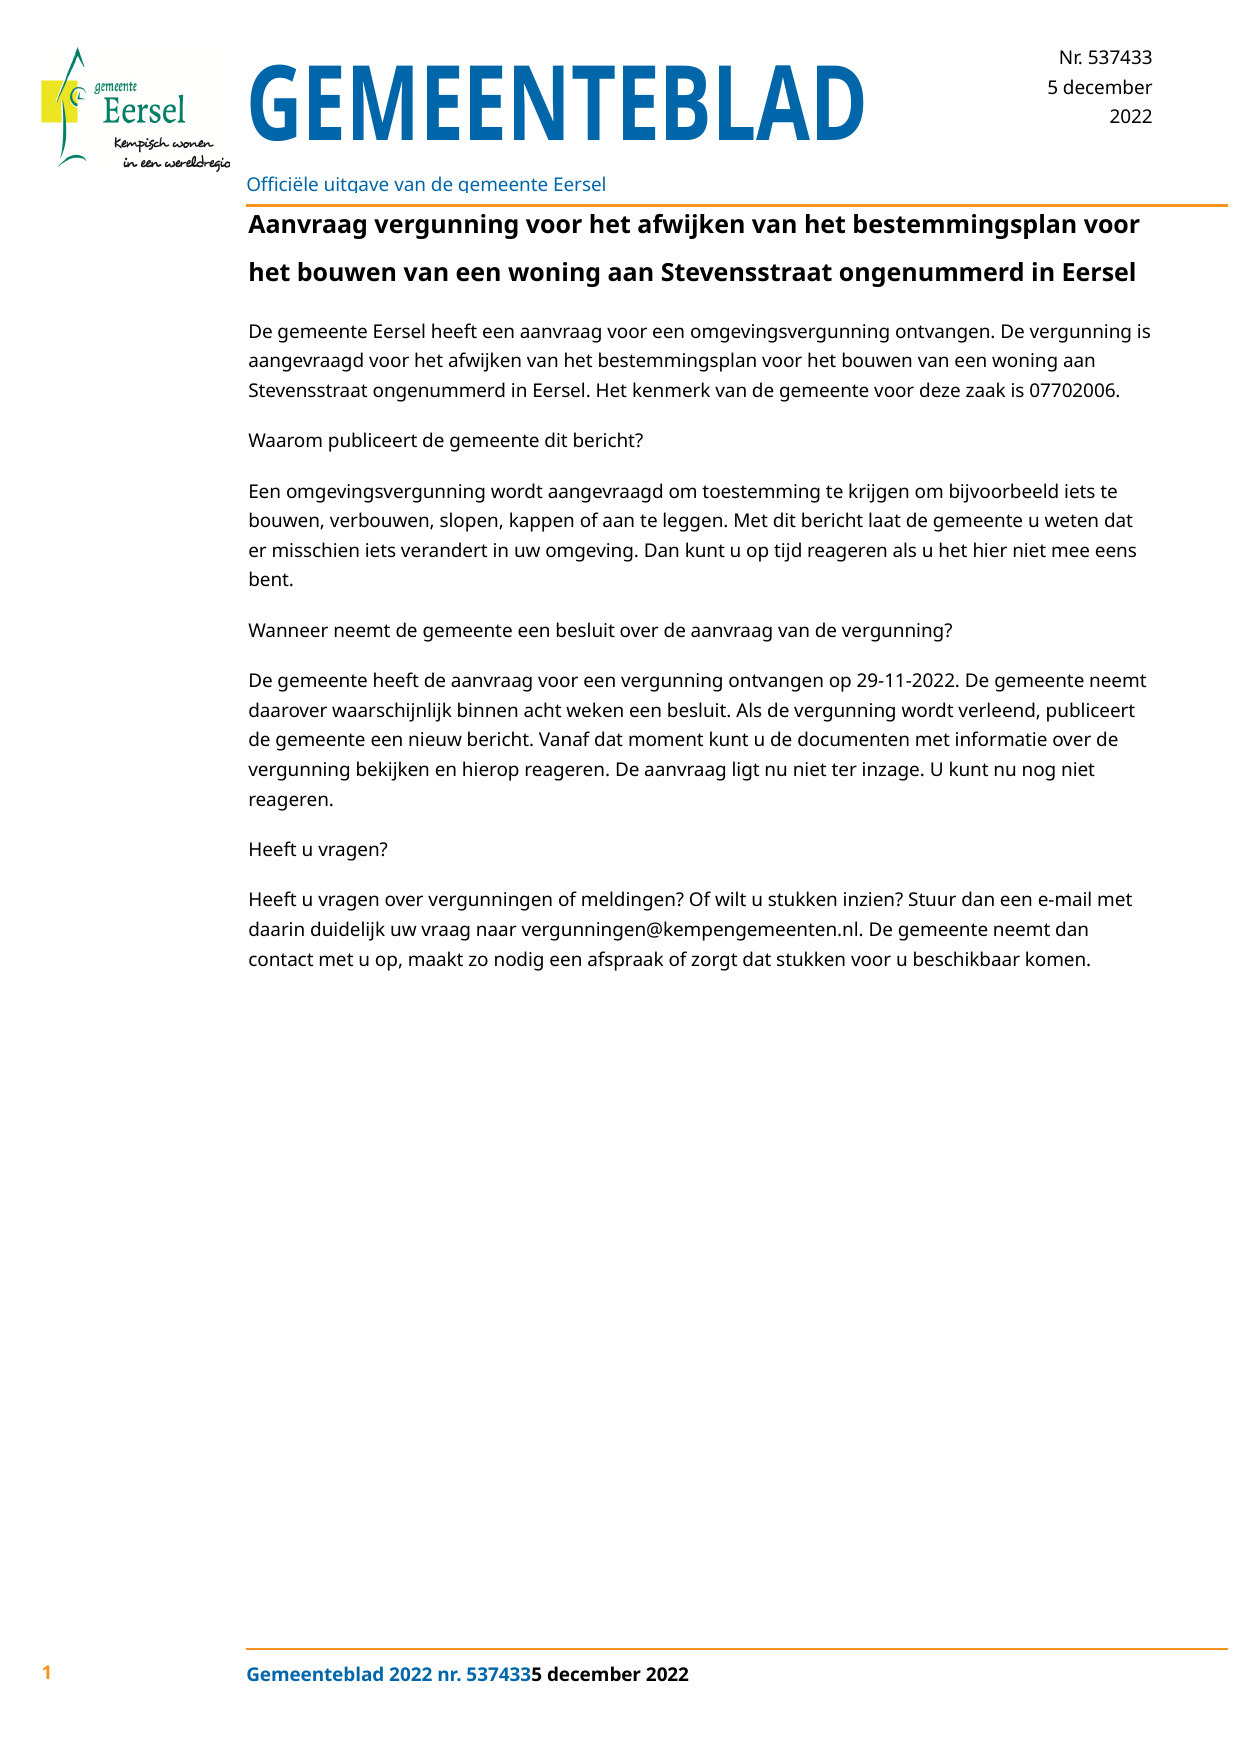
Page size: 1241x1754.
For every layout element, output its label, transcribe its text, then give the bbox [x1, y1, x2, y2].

text Wanneer neemt de gemeente een besluit over de aanvraag van de vergunning? [248, 617, 1152, 643]
text De gemeente Eersel heeft een aanvraag voor een omgevingsvergunning ontvangen. De vergunning is aangevraagd voor het afwijken van het bestemmingsplan voor het bouwen van een woning aan Stevensstraat ongenummerd in Eersel. Het kenmerk van de gemeente voor deze zaak is 07702006. [248, 318, 1152, 403]
text Heeft u vragen? [248, 836, 1152, 862]
text Heeft u vragen over vergunningen of meldingen? Of wilt u stukken inzien? Stuur dan een e-mail met daarin duidelijk uw vraag naar vergunningen@kempengemeenten.nl. De gemeente neemt dan contact met u op, maakt zo nodig een afspraak of zorgt dat stukken voor u beschikbaar komen. [248, 887, 1152, 972]
picture [41, 47, 231, 172]
text Waarom publiceert de gemeente dit bericht? [248, 427, 1152, 453]
text Aanvraag vergunning voor het afwijken van het bestemmingsplan voor het bouwen van een woning aan Stevensstraat ongenummerd in Eersel [248, 207, 1152, 288]
text De gemeente heeft de aanvraag voor een vergunning ontvangen op 29-11-2022. De gemeente neemt daarover waarschijnlijk binnen acht weken een besluit. Als de vergunning wordt verleend, publiceert de gemeente een nieuw bericht. Vanaf dat moment kunt u de documenten met informatie over de vergunning bekijken en hierop reageren. De aanvraag ligt nu niet ter inzage. U kunt nu nog niet reageren. [248, 667, 1152, 812]
text Een omgevingsvergunning wordt aangevraagd om toestemming te krijgen om bijvoorbeeld iets te bouwen, verbouwen, slopen, kappen of aan te leggen. Met dit bericht laat de gemeente u weten dat er misschien iets verandert in uw omgeving. Dan kunt u op tijd reageren als u het hier niet mee eens bent. [248, 478, 1152, 592]
